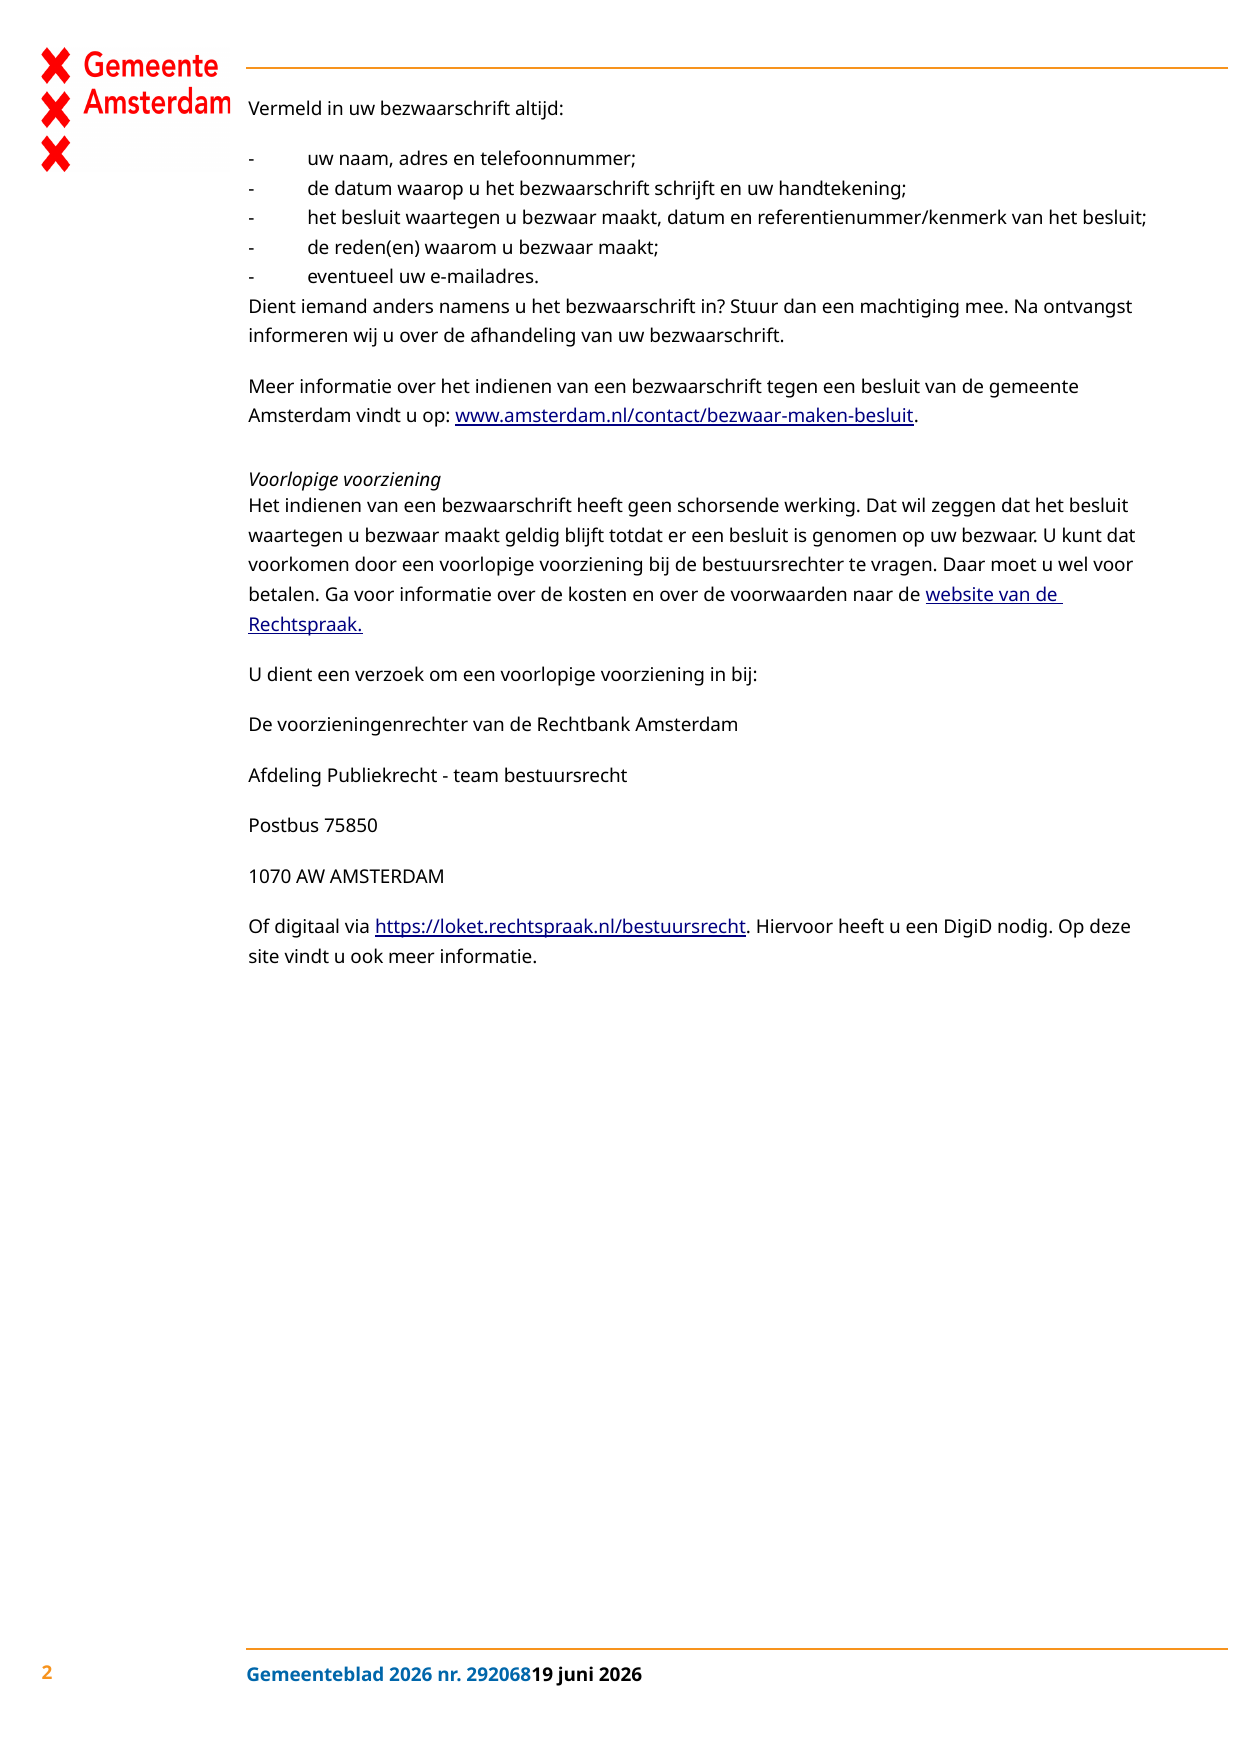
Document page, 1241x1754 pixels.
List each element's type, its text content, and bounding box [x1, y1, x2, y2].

text Postbus 75850 [248, 812, 1152, 838]
text De voorzieningenrechter van de Rechtbank Amsterdam [248, 712, 1152, 737]
text Meer informatie over het indienen van een bezwaarschrift tegen een besluit van de gemeente Amsterdam vindt u op: www.amsterdam.nl/contact/bezwaar-maken-besluit. [248, 373, 1152, 428]
list het besluit waartegen u bezwaar maakt, datum en referentienummer/kenmerk van het besluit; [248, 204, 1152, 230]
list eventueel uw e-mailadres. [248, 263, 1152, 289]
text U dient een verzoek om een voorlopige voorziening in bij: [248, 661, 1152, 687]
picture [41, 47, 231, 172]
list de reden(en) waarom u bezwaar maakt; [248, 234, 1152, 260]
text Voorlopige voorziening [248, 467, 1152, 492]
text Dient iemand anders namens u het bezwaarschrift in? Stuur dan een machtiging mee. Na ontvangst informeren wij u over de afhandeling van uw bezwaarschrift. [248, 293, 1152, 348]
text Afdeling Publiekrecht - team bestuursrecht [248, 762, 1152, 788]
list uw naam, adres en telefoonnummer; [248, 145, 1152, 171]
text Vermeld in uw bezwaarschrift altijd: [248, 95, 1152, 121]
text Of digitaal via https://loket.rechtspraak.nl/bestuursrecht. Hiervoor heeft u een DigiD nodig. Op deze site vindt u ook meer informatie. [248, 913, 1152, 968]
text Het indienen van een bezwaarschrift heeft geen schorsende werking. Dat wil zeggen dat het besluit waartegen u bezwaar maakt geldig blijft totdat er een besluit is genomen op uw bezwaar. U kunt dat voorkomen door een voorlopige voorziening bij de bestuursrechter te vragen. Daar moet u wel voor betalen. Ga voor informatie over de kosten en over de voorwaarden naar de website van de Rechtspraak. [248, 492, 1152, 636]
list de datum waarop u het bezwaarschrift schrijft en uw handtekening; [248, 175, 1152, 201]
text 1070 AW AMSTERDAM [248, 863, 1152, 888]
